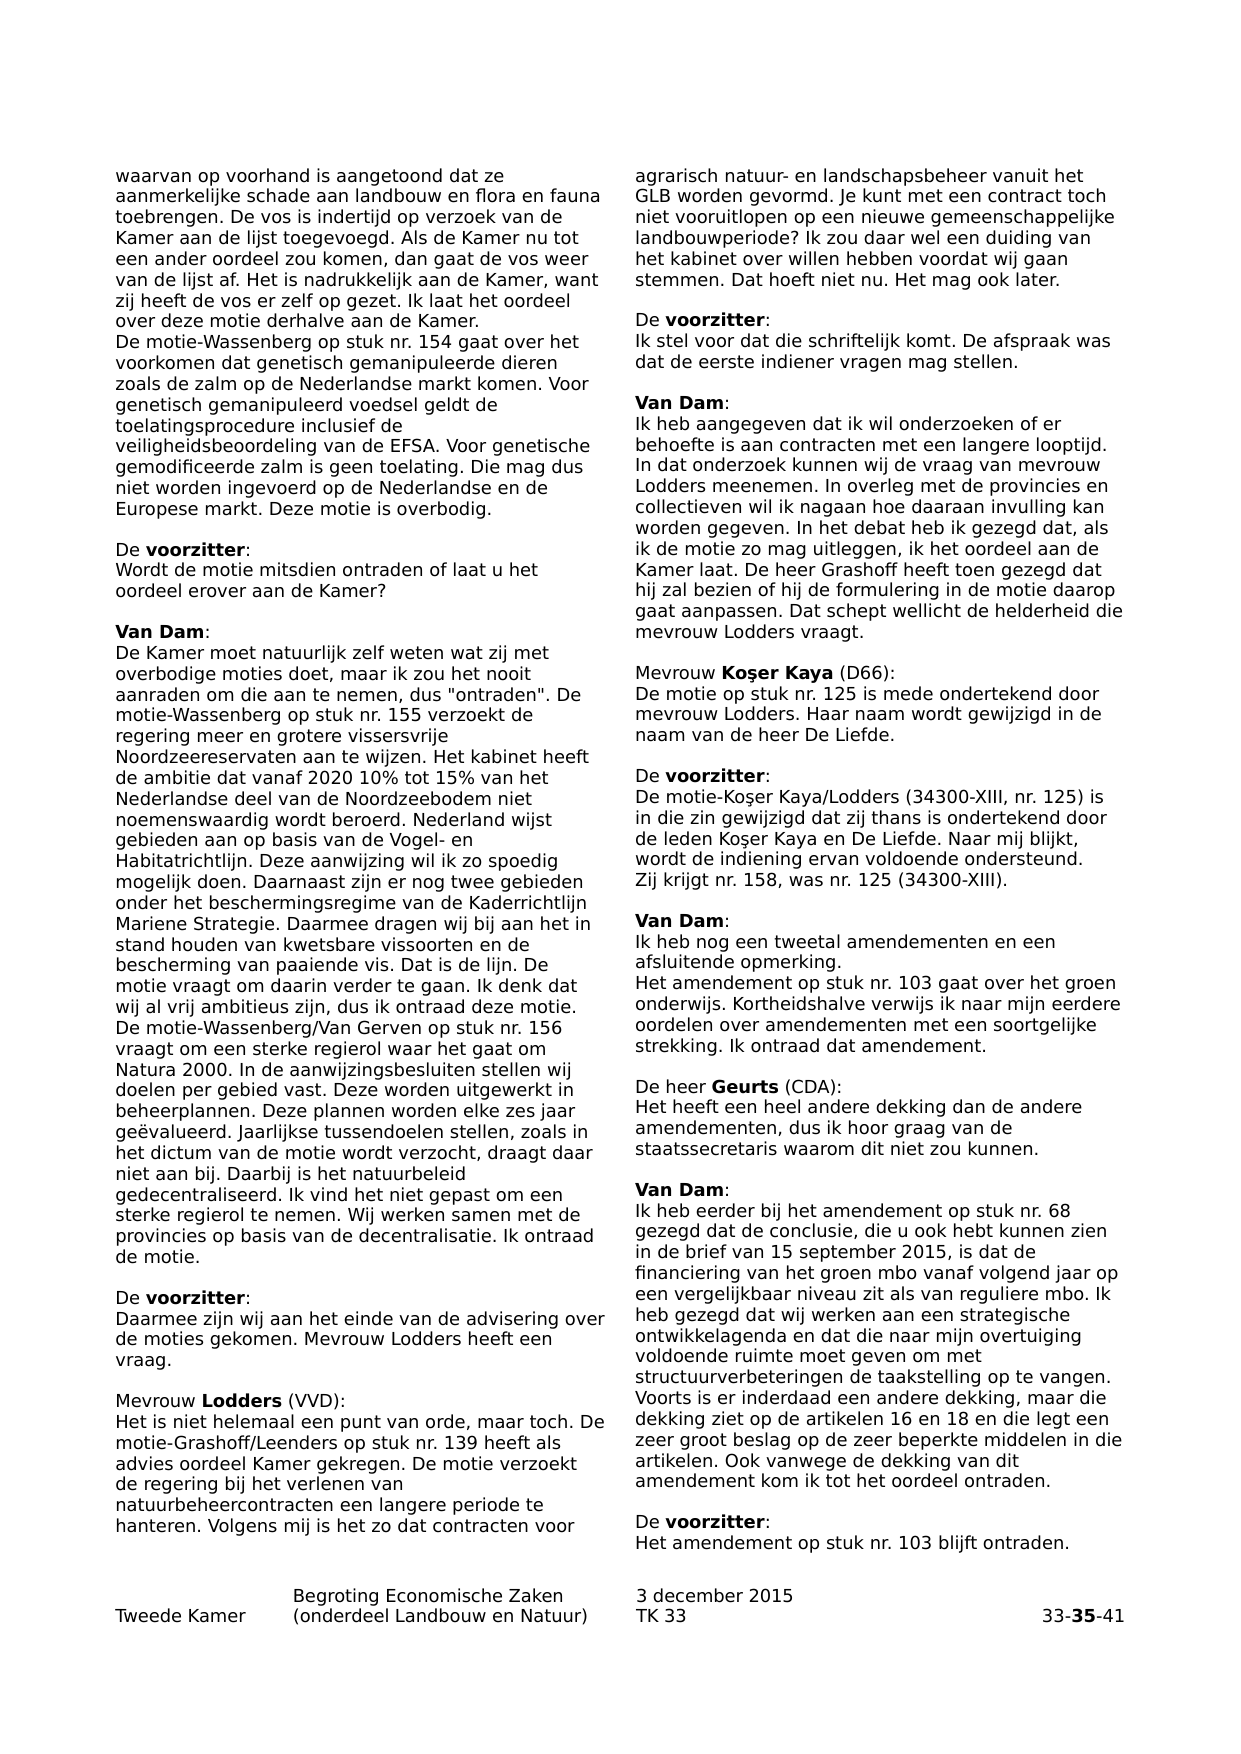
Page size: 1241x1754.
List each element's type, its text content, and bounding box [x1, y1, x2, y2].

text Mevrouw Lodders (VVD): [115, 1391, 605, 1412]
text agrarisch natuur- en landschapsbeheer vanuit het GLB worden gevormd. Je kunt met een contract toch niet vooruitlopen op een nieuwe gemeenschappelijke landbouwperiode? Ik zou daar wel een duiding van het kabinet over willen hebben voordat wij gaan stemmen. Dat hoeft niet nu. Het mag ook later. [635, 165, 1125, 290]
text Daarmee zijn wij aan het einde van de advisering over de moties gekomen. Mevrouw Lodders heeft een vraag. [115, 1308, 605, 1371]
text De voorzitter: [635, 1512, 1125, 1533]
text De Kamer moet natuurlijk zelf weten wat zij met overbodige moties doet, maar ik zou het nooit aanraden om die aan te nemen, dus "ontraden". De motie-Wassenberg op stuk nr. 155 verzoekt de regering meer en grotere vissersvrije Noordzeereservaten aan te wijzen. Het kabinet heeft de ambitie dat vanaf 2020 10% tot 15% van het Nederlandse deel van de Noordzeebodem niet noemenswaardig wordt beroerd. Nederland wijst gebieden aan op basis van de Vogel- en Habitatrichtlijn. Deze aanwijzing wil ik zo spoedig mogelijk doen. Daarnaast zijn er nog twee gebieden onder het beschermingsregime van de Kaderrichtlijn Mariene Strategie. Daarmee dragen wij bij aan het in stand houden van kwetsbare vissoorten en de bescherming van paaiende vis. Dat is de lijn. De motie vraagt om daarin verder te gaan. Ik denk dat wij al vrij ambitieus zijn, dus ik ontraad deze motie. [115, 643, 605, 1018]
text De voorzitter: [115, 1288, 605, 1308]
text De motie-Koşer Kaya/Lodders (34300-XIII, nr. 125) is in die zin gewijzigd dat zij thans is ondertekend door de leden Koşer Kaya en De Liefde. Naar mij blijkt, wordt de indiening ervan voldoende ondersteund. [635, 787, 1125, 870]
text De motie-Wassenberg/Van Gerven op stuk nr. 156 vraagt om een sterke regierol waar het gaat om Natura 2000. In de aanwijzingsbesluiten stellen wij doelen per gebied vast. Deze worden uitgewerkt in beheerplannen. Deze plannen worden elke zes jaar geëvalueerd. Jaarlijkse tussendoelen stellen, zoals in het dictum van de motie wordt verzocht, draagt daar niet aan bij. Daarbij is het natuurbeleid gedecentraliseerd. Ik vind het niet gepast om een sterke regierol te nemen. Wij werken samen met de provincies op basis van de decentralisatie. Ik ontraad de motie. [115, 1018, 605, 1268]
text De voorzitter: [635, 310, 1125, 331]
text De voorzitter: [115, 539, 605, 560]
text Het heeft een heel andere dekking dan de andere amendementen, dus ik hoor graag van de staatssecretaris waarom dit niet zou kunnen. [635, 1097, 1125, 1160]
text Mevrouw Koşer Kaya (D66): [635, 663, 1125, 683]
text De heer Geurts (CDA): [635, 1076, 1125, 1097]
text Ik heb eerder bij het amendement op stuk nr. 68 gezegd dat de conclusie, die u ook hebt kunnen zien in de brief van 15 september 2015, is dat de financiering van het groen mbo vanaf volgend jaar op een vergelijkbaar niveau zit als van reguliere mbo. Ik heb gezegd dat wij werken aan een strategische ontwikkelagenda en dat die naar mijn overtuiging voldoende ruimte moet geven om met structuurverbeteringen de taakstelling op te vangen. Voorts is er inderdaad een andere dekking, maar die dekking ziet op de artikelen 16 en 18 en die legt een zeer groot beslag op de zeer beperkte middelen in die artikelen. Ook vanwege de dekking van dit amendement kom ik tot het oordeel ontraden. [635, 1200, 1125, 1492]
text Zij krijgt nr. 158, was nr. 125 (34300-XIII). [635, 870, 1125, 891]
text Ik heb nog een tweetal amendementen en een afsluitende opmerking. [635, 931, 1125, 973]
text Ik stel voor dat die schriftelijk komt. De afspraak was dat de eerste indiener vragen mag stellen. [635, 331, 1125, 373]
text Het amendement op stuk nr. 103 gaat over het groen onderwijs. Kortheidshalve verwijs ik naar mijn eerdere oordelen over amendementen met een soortgelijke strekking. Ik ontraad dat amendement. [635, 973, 1125, 1056]
text Van Dam: [635, 911, 1125, 931]
text Het is niet helemaal een punt van orde, maar toch. De motie-Grashoff/Leenders op stuk nr. 139 heeft als advies oordeel Kamer gekregen. De motie verzoekt de regering bij het verlenen van natuurbeheercontracten een langere periode te hanteren. Volgens mij is het zo dat contracten voor [115, 1412, 605, 1537]
text Het amendement op stuk nr. 103 blijft ontraden. [635, 1533, 1125, 1554]
text Van Dam: [635, 393, 1125, 413]
text Wordt de motie mitsdien ontraden of laat u het oordeel erover aan de Kamer? [115, 560, 605, 602]
text waarvan op voorhand is aangetoond dat ze aanmerkelijke schade aan landbouw en flora en fauna toebrengen. De vos is indertijd op verzoek van de Kamer aan de lijst toegevoegd. Als de Kamer nu tot een ander oordeel zou komen, dan gaat de vos weer van de lijst af. Het is nadrukkelijk aan de Kamer, want zij heeft de vos er zelf op gezet. Ik laat het oordeel over deze motie derhalve aan de Kamer. [115, 165, 605, 332]
text De motie-Wassenberg op stuk nr. 154 gaat over het voorkomen dat genetisch gemanipuleerde dieren zoals de zalm op de Nederlandse markt komen. Voor genetisch gemanipuleerd voedsel geldt de toelatingsprocedure inclusief de veiligheidsbeoordeling van de EFSA. Voor genetische gemodificeerde zalm is geen toelating. Die mag dus niet worden ingevoerd op de Nederlandse en de Europese markt. Deze motie is overbodig. [115, 332, 605, 519]
text De voorzitter: [635, 766, 1125, 787]
text Van Dam: [635, 1180, 1125, 1200]
text De motie op stuk nr. 125 is mede ondertekend door mevrouw Lodders. Haar naam wordt gewijzigd in de naam van de heer De Liefde. [635, 683, 1125, 746]
text Van Dam: [115, 622, 605, 643]
text Ik heb aangegeven dat ik wil onderzoeken of er behoefte is aan contracten met een langere looptijd. In dat onderzoek kunnen wij de vraag van mevrouw Lodders meenemen. In overleg met de provincies en collectieven wil ik nagaan hoe daaraan invulling kan worden gegeven. In het debat heb ik gezegd dat, als ik de motie zo mag uitleggen, ik het oordeel aan de Kamer laat. De heer Grashoff heeft toen gezegd dat hij zal bezien of hij de formulering in de motie daarop gaat aanpassen. Dat schept wellicht de helderheid die mevrouw Lodders vraagt. [635, 413, 1125, 643]
